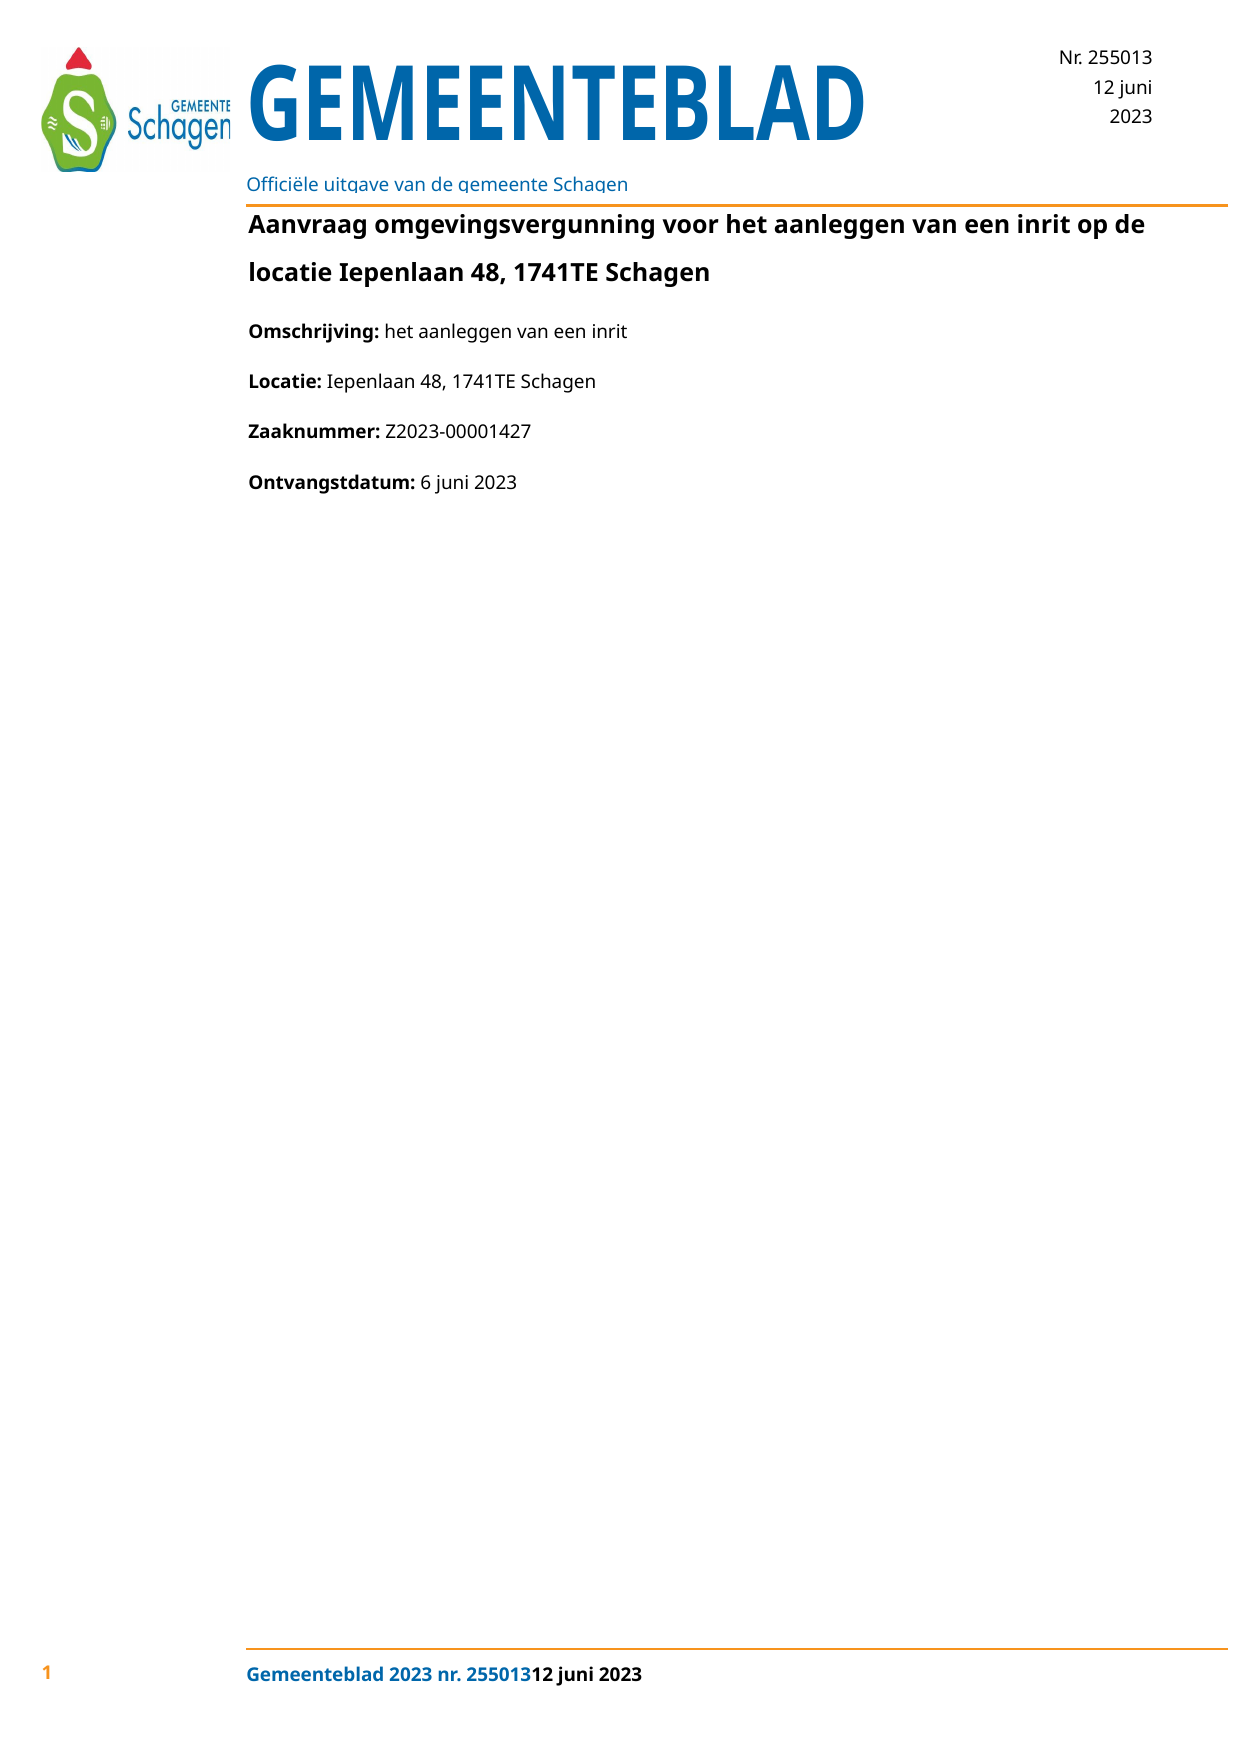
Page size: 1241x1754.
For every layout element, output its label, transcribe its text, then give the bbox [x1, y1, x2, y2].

text Ontvangstdatum: 6 juni 2023 [248, 469, 1152, 495]
text Omschrijving: het aanleggen van een inrit [248, 318, 1152, 344]
text Aanvraag omgevingsvergunning voor het aanleggen van een inrit op de locatie Iepenlaan 48, 1741TE Schagen [248, 207, 1152, 288]
text Locatie: Iepenlaan 48, 1741TE Schagen [248, 368, 1152, 394]
text Zaaknummer: Z2023-00001427 [248, 419, 1152, 444]
picture [41, 47, 231, 172]
